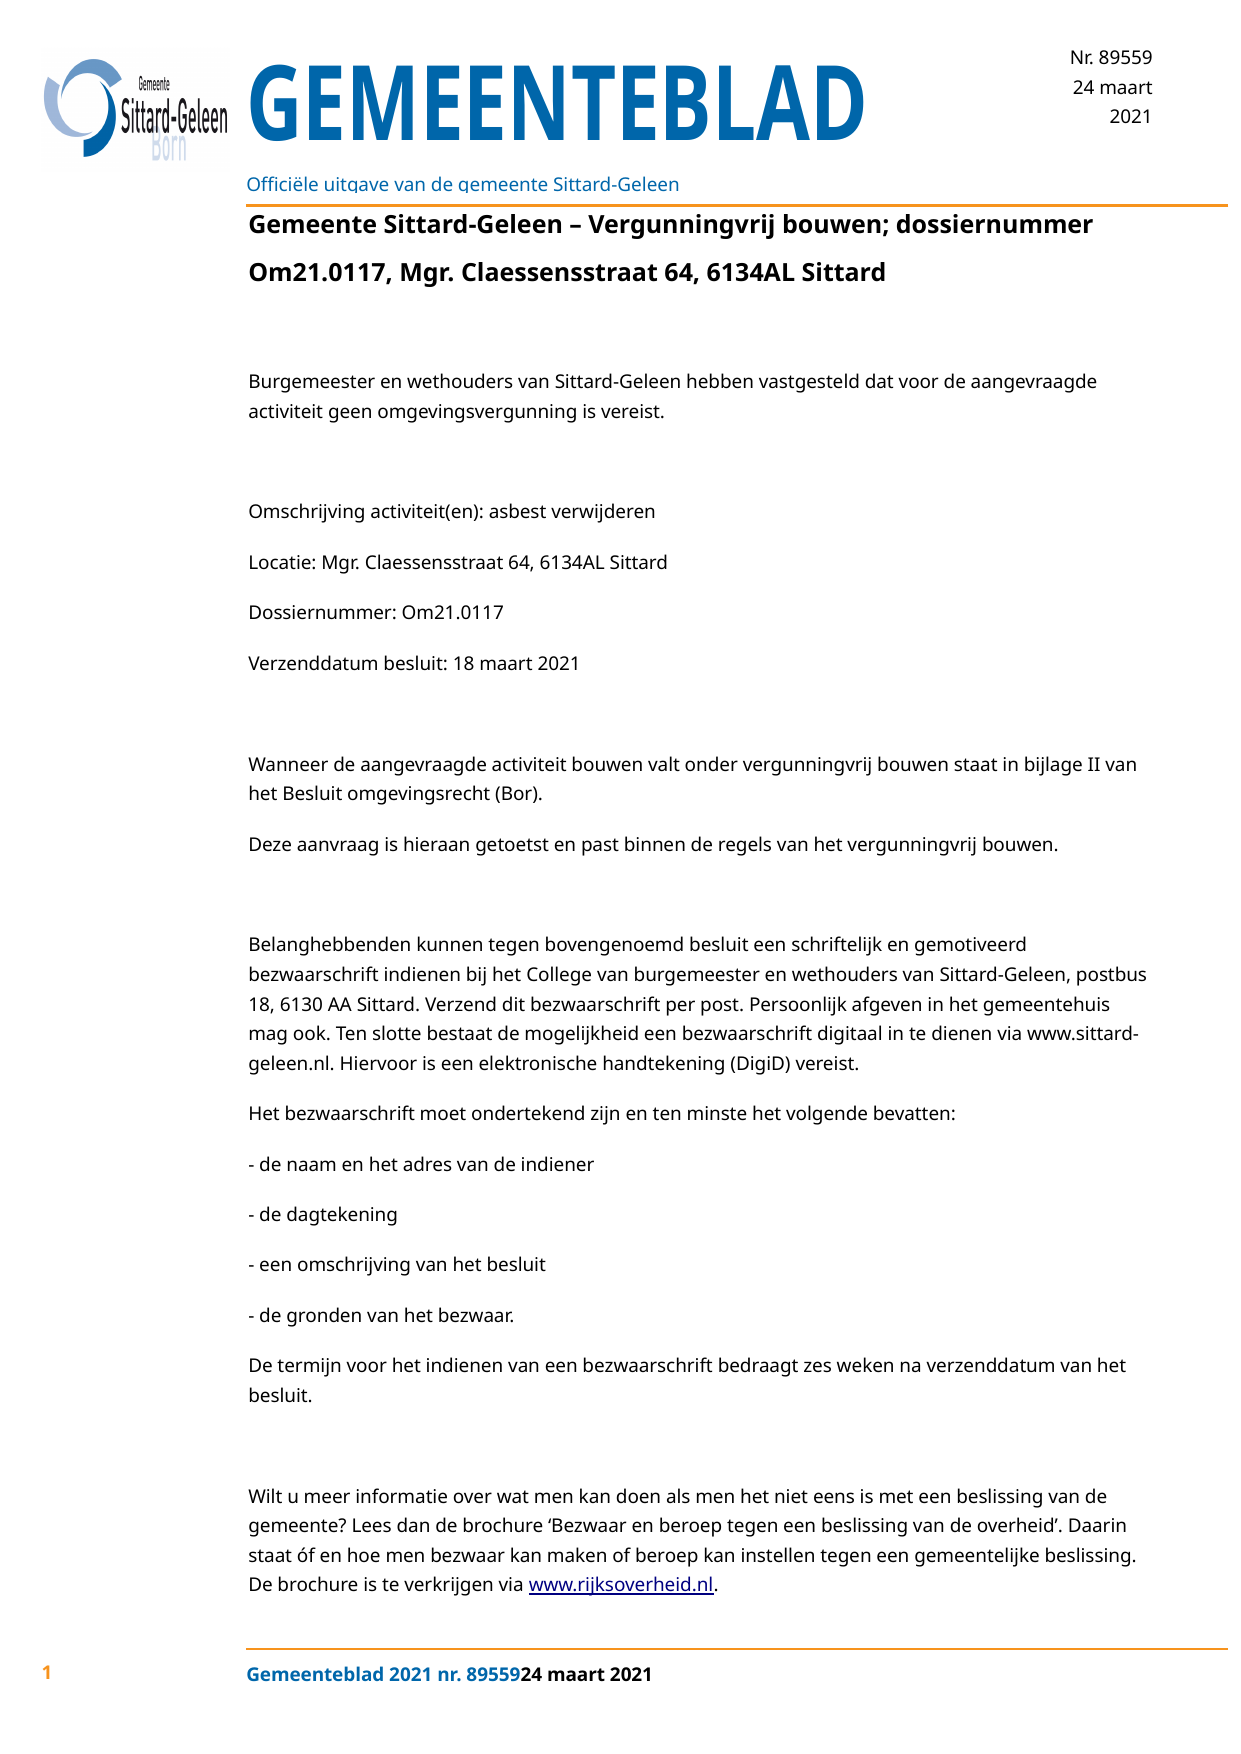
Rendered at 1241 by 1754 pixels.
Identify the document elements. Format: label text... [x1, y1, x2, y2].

text - een omschrijving van het besluit [248, 1252, 1152, 1277]
text Gemeente Sittard-Geleen – Vergunningvrij bouwen; dossiernummer Om21.0117, Mgr. Claessensstraat 64, 6134AL Sittard [248, 207, 1152, 288]
text Omschrijving activiteit(en): asbest verwijderen [248, 499, 1152, 524]
text Deze aanvraag is hieraan getoetst en past binnen de regels van het vergunningvrij bouwen. [248, 831, 1152, 857]
text Het bezwaarschrift moet ondertekend zijn en ten minste het volgende bevatten: [248, 1100, 1152, 1126]
text - de dagtekening [248, 1201, 1152, 1227]
text - de gronden van het bezwaar. [248, 1302, 1152, 1328]
text Verzenddatum besluit: 18 maart 2021 [248, 650, 1152, 676]
text Wilt u meer informatie over wat men kan doen als men het niet eens is met een beslissing van de gemeente? Lees dan de brochure ‘Bezwaar en beroep tegen een beslissing van de overheid’. Daarin staat óf en hoe men bezwaar kan maken of beroep kan instellen tegen een gemeentelijke beslissing. De brochure is te verkrijgen via www.rijksoverheid.nl. [248, 1483, 1152, 1597]
text Dossiernummer: Om21.0117 [248, 599, 1152, 625]
text - de naam en het adres van de indiener [248, 1151, 1152, 1177]
text Wanneer de aangevraagde activiteit bouwen valt onder vergunningvrij bouwen staat in bijlage II van het Besluit omgevingsrecht (Bor). [248, 751, 1152, 806]
text Locatie: Mgr. Claessensstraat 64, 6134AL Sittard [248, 549, 1152, 575]
text Belanghebbenden kunnen tegen bovengenoemd besluit een schriftelijk en gemotiveerd bezwaarschrift indienen bij het College van burgemeester en wethouders van Sittard-Geleen, postbus 18, 6130 AA Sittard. Verzend dit bezwaarschrift per post. Persoonlijk afgeven in het gemeentehuis mag ook. Ten slotte bestaat de mogelijkheid een bezwaarschrift digitaal in te dienen via www.sittard-geleen.nl. Hiervoor is een elektronische handtekening (DigiD) vereist. [248, 932, 1152, 1076]
text De termijn voor het indienen van een bezwaarschrift bedraagt zes weken na verzenddatum van het besluit. [248, 1352, 1152, 1408]
text Burgemeester en wethouders van Sittard-Geleen hebben vastgesteld dat voor de aangevraagde activiteit geen omgevingsvergunning is vereist. [248, 368, 1152, 424]
picture [41, 47, 231, 172]
